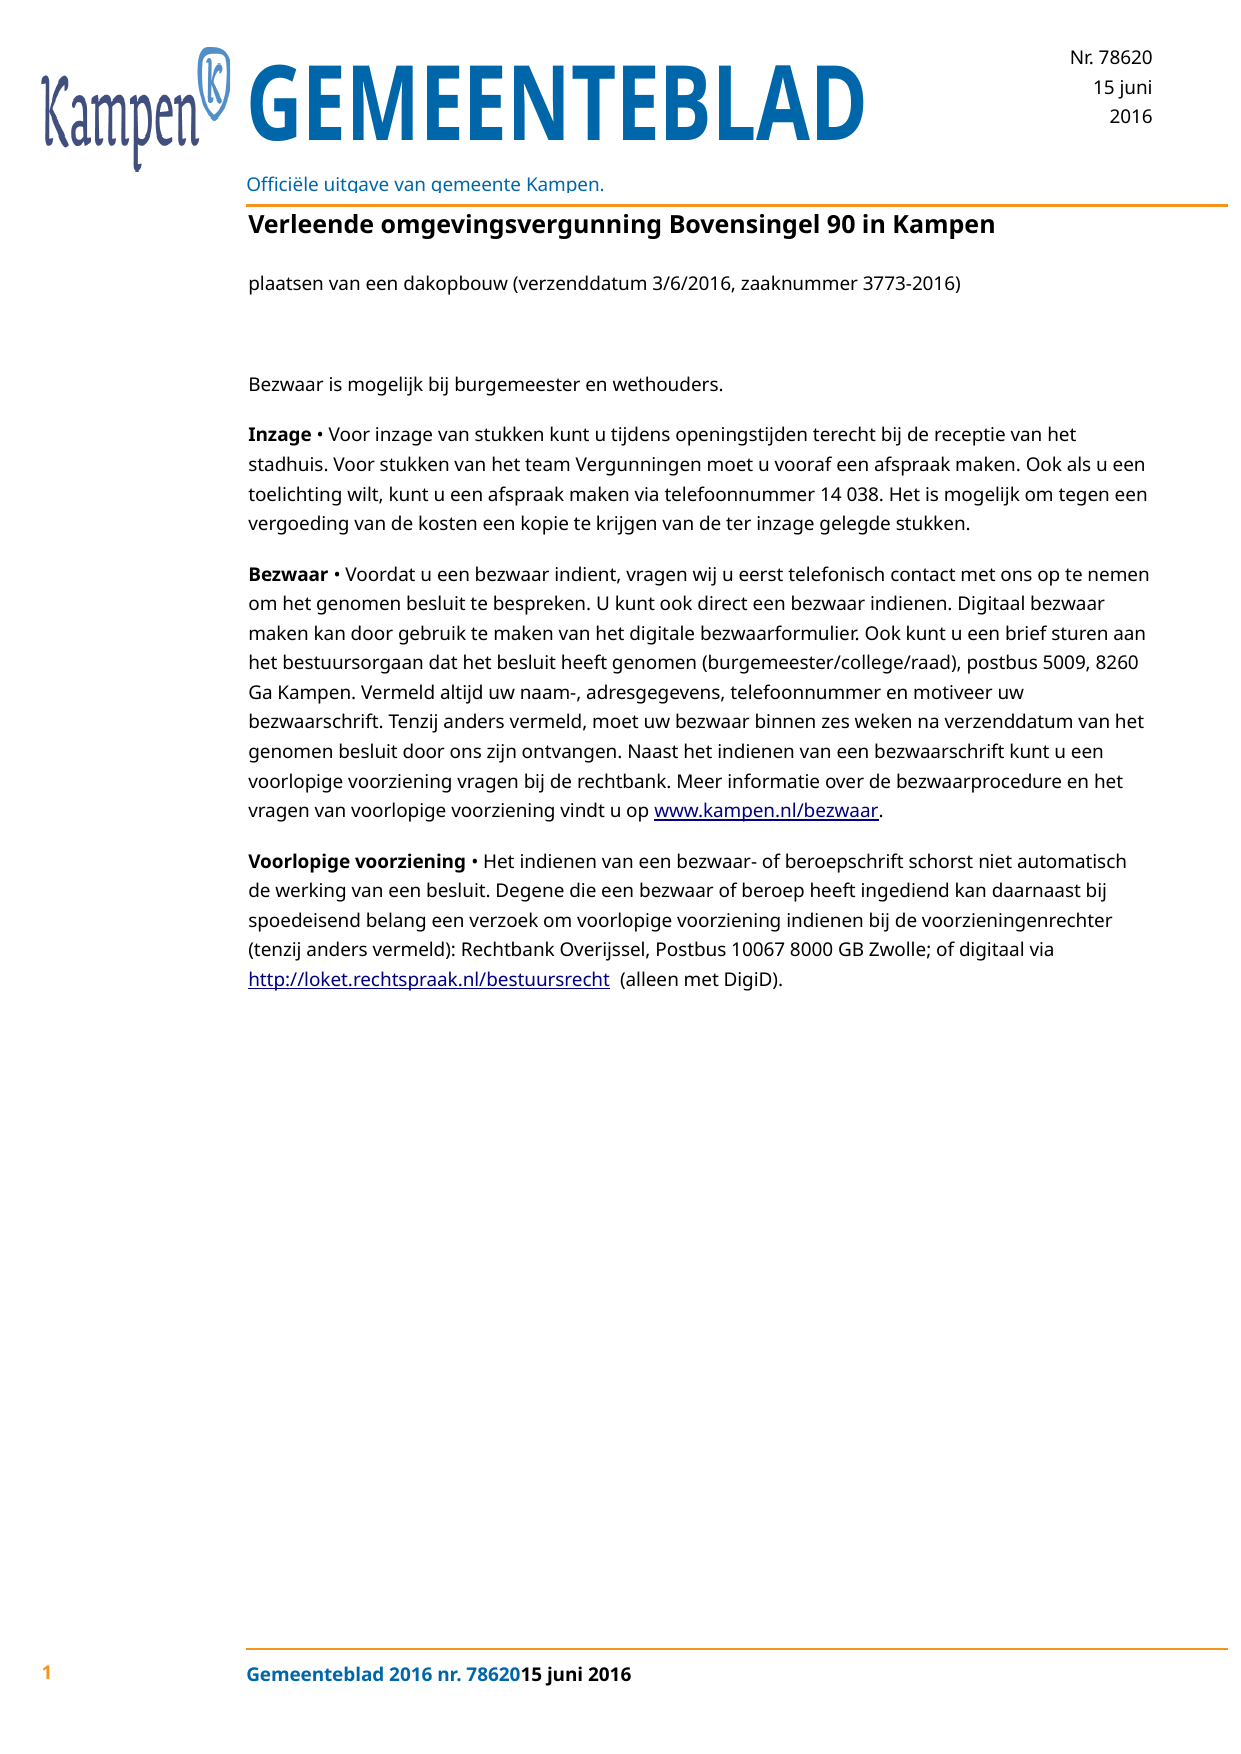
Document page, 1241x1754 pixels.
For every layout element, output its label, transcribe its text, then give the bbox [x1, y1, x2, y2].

text Verleende omgevingsvergunning Bovensingel 90 in Kampen [248, 207, 1152, 241]
picture [41, 47, 231, 172]
text Bezwaar is mogelijk bij burgemeester en wethouders. [248, 371, 1152, 397]
text Voorlopige voorziening • Het indienen van een bezwaar- of beroepschrift schorst niet automatisch de werking van een besluit. Degene die een bezwaar of beroep heeft ingediend kan daarnaast bij spoedeisend belang een verzoek om voorlopige voorziening indienen bij de voorzieningenrechter (tenzij anders vermeld): Rechtbank Overijssel, Postbus 10067 8000 GB Zwolle; of digitaal via http://loket.rechtspraak.nl/bestuursrecht (alleen met DigiD). [248, 848, 1152, 992]
text plaatsen van een dakopbouw (verzenddatum 3/6/2016, zaaknummer 3773-2016) [248, 270, 1152, 296]
text Bezwaar • Voordat u een bezwaar indient, vragen wij u eerst telefonisch contact met ons op te nemen om het genomen besluit te bespreken. U kunt ook direct een bezwaar indienen. Digitaal bezwaar maken kan door gebruik te maken van het digitale bezwaarformulier. Ook kunt u een brief sturen aan het bestuursorgaan dat het besluit heeft genomen (burgemeester/college/raad), postbus 5009, 8260 Ga Kampen. Vermeld altijd uw naam-, adresgegevens, telefoonnummer en motiveer uw bezwaarschrift. Tenzij anders vermeld, moet uw bezwaar binnen zes weken na verzenddatum van het genomen besluit door ons zijn ontvangen. Naast het indienen van een bezwaarschrift kunt u een voorlopige voorziening vragen bij de rechtbank. Meer informatie over de bezwaarprocedure en het vragen van voorlopige voorziening vindt u op www.kampen.nl/bezwaar. [248, 561, 1152, 823]
text Inzage • Voor inzage van stukken kunt u tijdens openingstijden terecht bij de receptie van het stadhuis. Voor stukken van het team Vergunningen moet u vooraf een afspraak maken. Ook als u een toelichting wilt, kunt u een afspraak maken via telefoonnummer 14 038. Het is mogelijk om tegen een vergoeding van de kosten een kopie te krijgen van de ter inzage gelegde stukken. [248, 422, 1152, 536]
